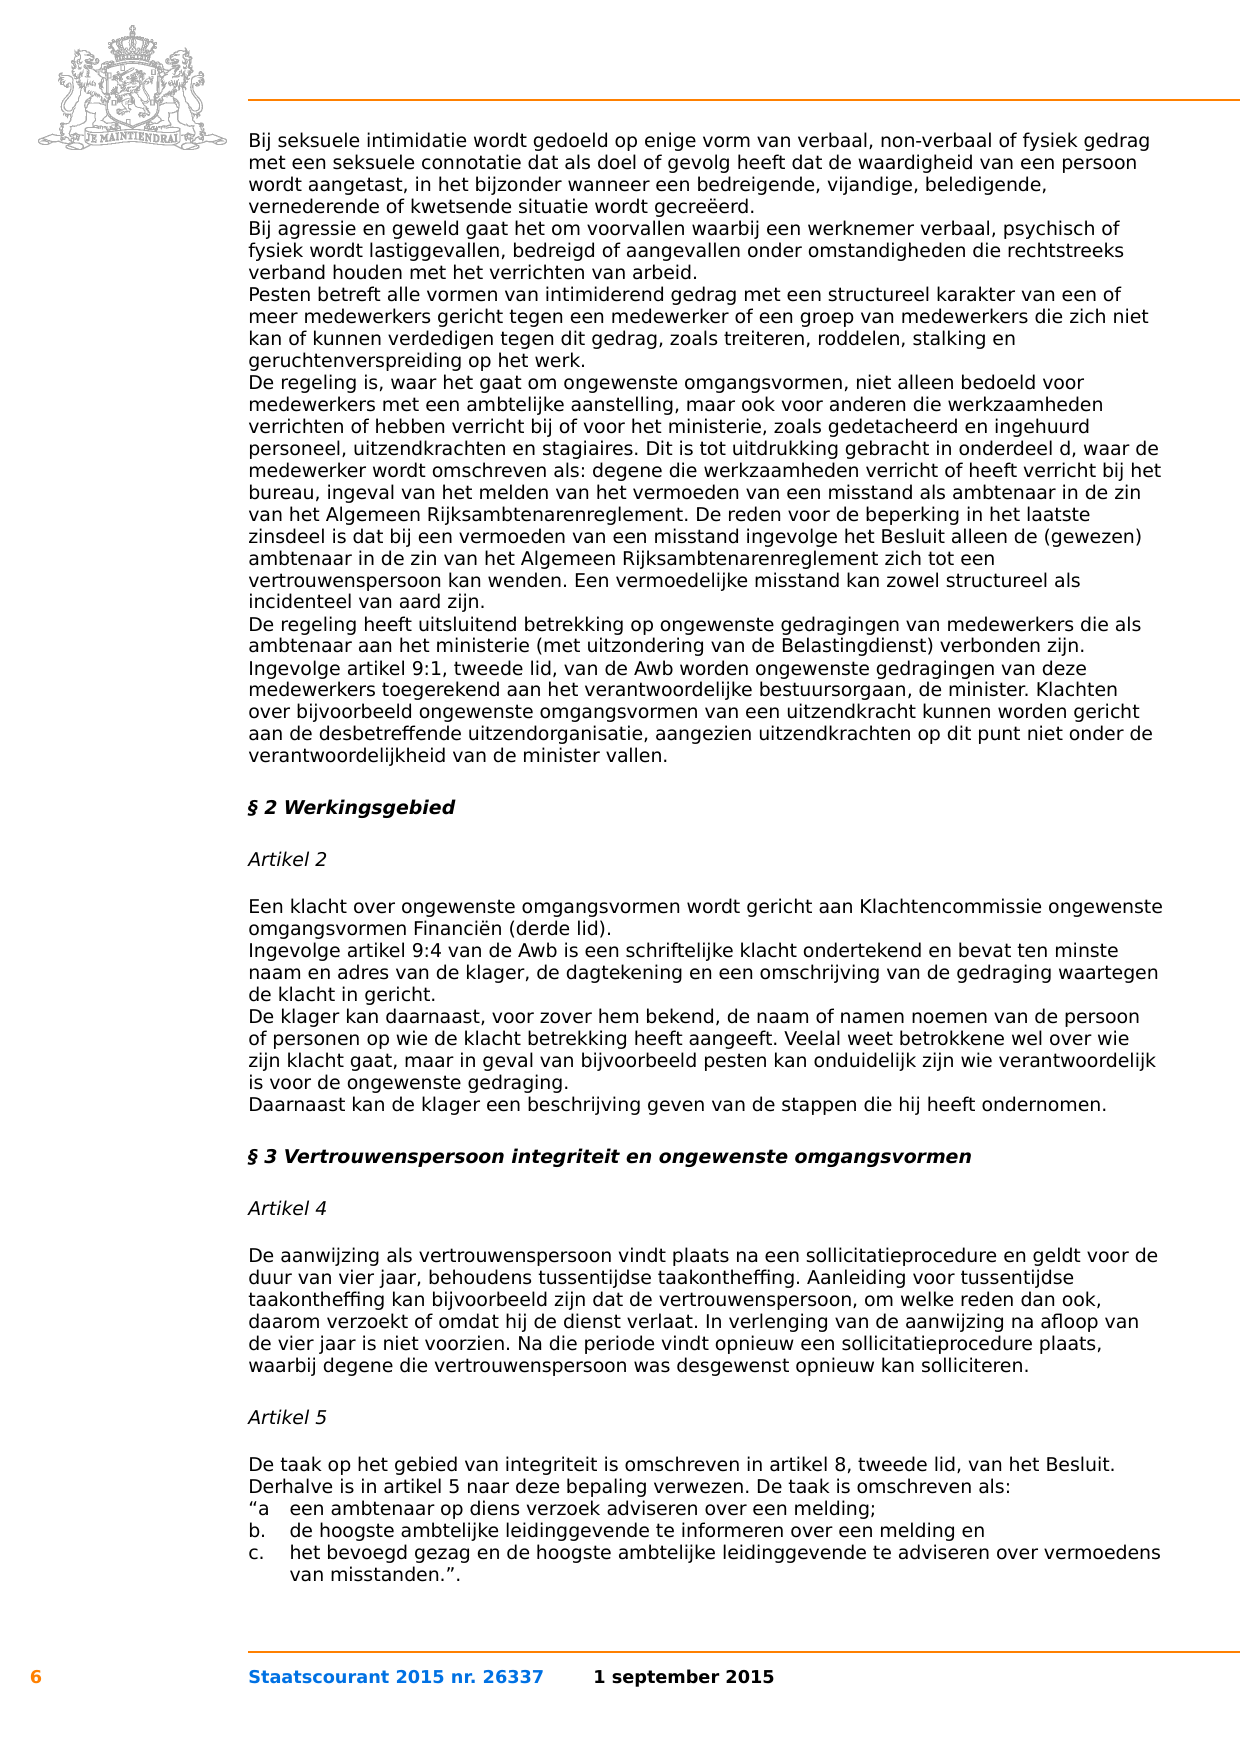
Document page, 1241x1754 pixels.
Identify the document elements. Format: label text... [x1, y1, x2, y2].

text c. het bevoegd gezag en de hoogste ambtelijke leidinggevende te adviseren over vermoedens van misstanden.”. [248, 1542, 1163, 1586]
text “a een ambtenaar op diens verzoek adviseren over een melding; [248, 1498, 1163, 1520]
subtitle § 3 Vertrouwenspersoon integriteit en ongewenste omgangsvormen [248, 1146, 1163, 1168]
subtitle Artikel 4 [248, 1198, 1163, 1220]
text b. de hoogste ambtelijke leidinggevende te informeren over een melding en [248, 1520, 1163, 1542]
subtitle § 2 Werkingsgebied [248, 797, 1163, 819]
subtitle Artikel 2 [248, 849, 1163, 871]
text Een klacht over ongewenste omgangsvormen wordt gericht aan Klachtencommissie ongewenste omgangsvormen Financiën (derde lid). [248, 896, 1163, 940]
text Bij agressie en geweld gaat het om voorvallen waarbij een werknemer verbaal, psychisch of fysiek wordt lastiggevallen, bedreigd of aangevallen onder omstandigheden die rechtstreeks verband houden met het verrichten van arbeid. [248, 218, 1163, 284]
picture [38, 25, 227, 150]
text Ingevolge artikel 9:4 van de Awb is een schriftelijke klacht ondertekend en bevat ten minste naam en adres van de klager, de dagtekening en een omschrijving van de gedraging waartegen de klacht in gericht. [248, 940, 1163, 1006]
subtitle Artikel 5 [248, 1407, 1163, 1429]
text Daarnaast kan de klager een beschrijving geven van de stappen die hij heeft ondernomen. [248, 1094, 1163, 1116]
text De taak op het gebied van integriteit is omschreven in artikel 8, tweede lid, van het Besluit. Derhalve is in artikel 5 naar deze bepaling verwezen. De taak is omschreven als: [248, 1454, 1163, 1498]
text De aanwijzing als vertrouwenspersoon vindt plaats na een sollicitatieprocedure en geldt voor de duur van vier jaar, behoudens tussentijdse taakontheffing. Aanleiding voor tussentijdse taakontheffing kan bijvoorbeeld zijn dat de vertrouwenspersoon, om welke reden dan ook, daarom verzoekt of omdat hij de dienst verlaat. In verlenging van de aanwijzing na afloop van de vier jaar is niet voorzien. Na die periode vindt opnieuw een sollicitatieprocedure plaats, waarbij degene die vertrouwenspersoon was desgewenst opnieuw kan solliciteren. [248, 1245, 1163, 1377]
text De regeling heeft uitsluitend betrekking op ongewenste gedragingen van medewerkers die als ambtenaar aan het ministerie (met uitzondering van de Belastingdienst) verbonden zijn. Ingevolge artikel 9:1, tweede lid, van de Awb worden ongewenste gedragingen van deze medewerkers toegerekend aan het verantwoordelijke bestuursorgaan, de minister. Klachten over bijvoorbeeld ongewenste omgangsvormen van een uitzendkracht kunnen worden gericht aan de desbetreffende uitzendorganisatie, aangezien uitzendkrachten op dit punt niet onder de verantwoordelijkheid van de minister vallen. [248, 613, 1163, 767]
text Bij seksuele intimidatie wordt gedoeld op enige vorm van verbaal, non-verbaal of fysiek gedrag met een seksuele connotatie dat als doel of gevolg heeft dat de waardigheid van een persoon wordt aangetast, in het bijzonder wanneer een bedreigende, vijandige, beledigende, vernederende of kwetsende situatie wordt gecreëerd. [248, 130, 1163, 218]
text De klager kan daarnaast, voor zover hem bekend, de naam of namen noemen van de persoon of personen op wie de klacht betrekking heeft aangeeft. Veelal weet betrokkene wel over wie zijn klacht gaat, maar in geval van bijvoorbeeld pesten kan onduidelijk zijn wie verantwoordelijk is voor de ongewenste gedraging. [248, 1006, 1163, 1094]
text De regeling is, waar het gaat om ongewenste omgangsvormen, niet alleen bedoeld voor medewerkers met een ambtelijke aanstelling, maar ook voor anderen die werkzaamheden verrichten of hebben verricht bij of voor het ministerie, zoals gedetacheerd en ingehuurd personeel, uitzendkrachten en stagiaires. Dit is tot uitdrukking gebracht in onderdeel d, waar de medewerker wordt omschreven als: degene die werkzaamheden verricht of heeft verricht bij het bureau, ingeval van het melden van het vermoeden van een misstand als ambtenaar in de zin van het Algemeen Rijksambtenarenreglement. De reden voor de beperking in het laatste zinsdeel is dat bij een vermoeden van een misstand ingevolge het Besluit alleen de (gewezen) ambtenaar in de zin van het Algemeen Rijksambtenarenreglement zich tot een vertrouwenspersoon kan wenden. Een vermoedelijke misstand kan zowel structureel als incidenteel van aard zijn. [248, 372, 1163, 613]
text Pesten betreft alle vormen van intimiderend gedrag met een structureel karakter van een of meer medewerkers gericht tegen een medewerker of een groep van medewerkers die zich niet kan of kunnen verdedigen tegen dit gedrag, zoals treiteren, roddelen, stalking en geruchtenverspreiding op het werk. [248, 284, 1163, 372]
